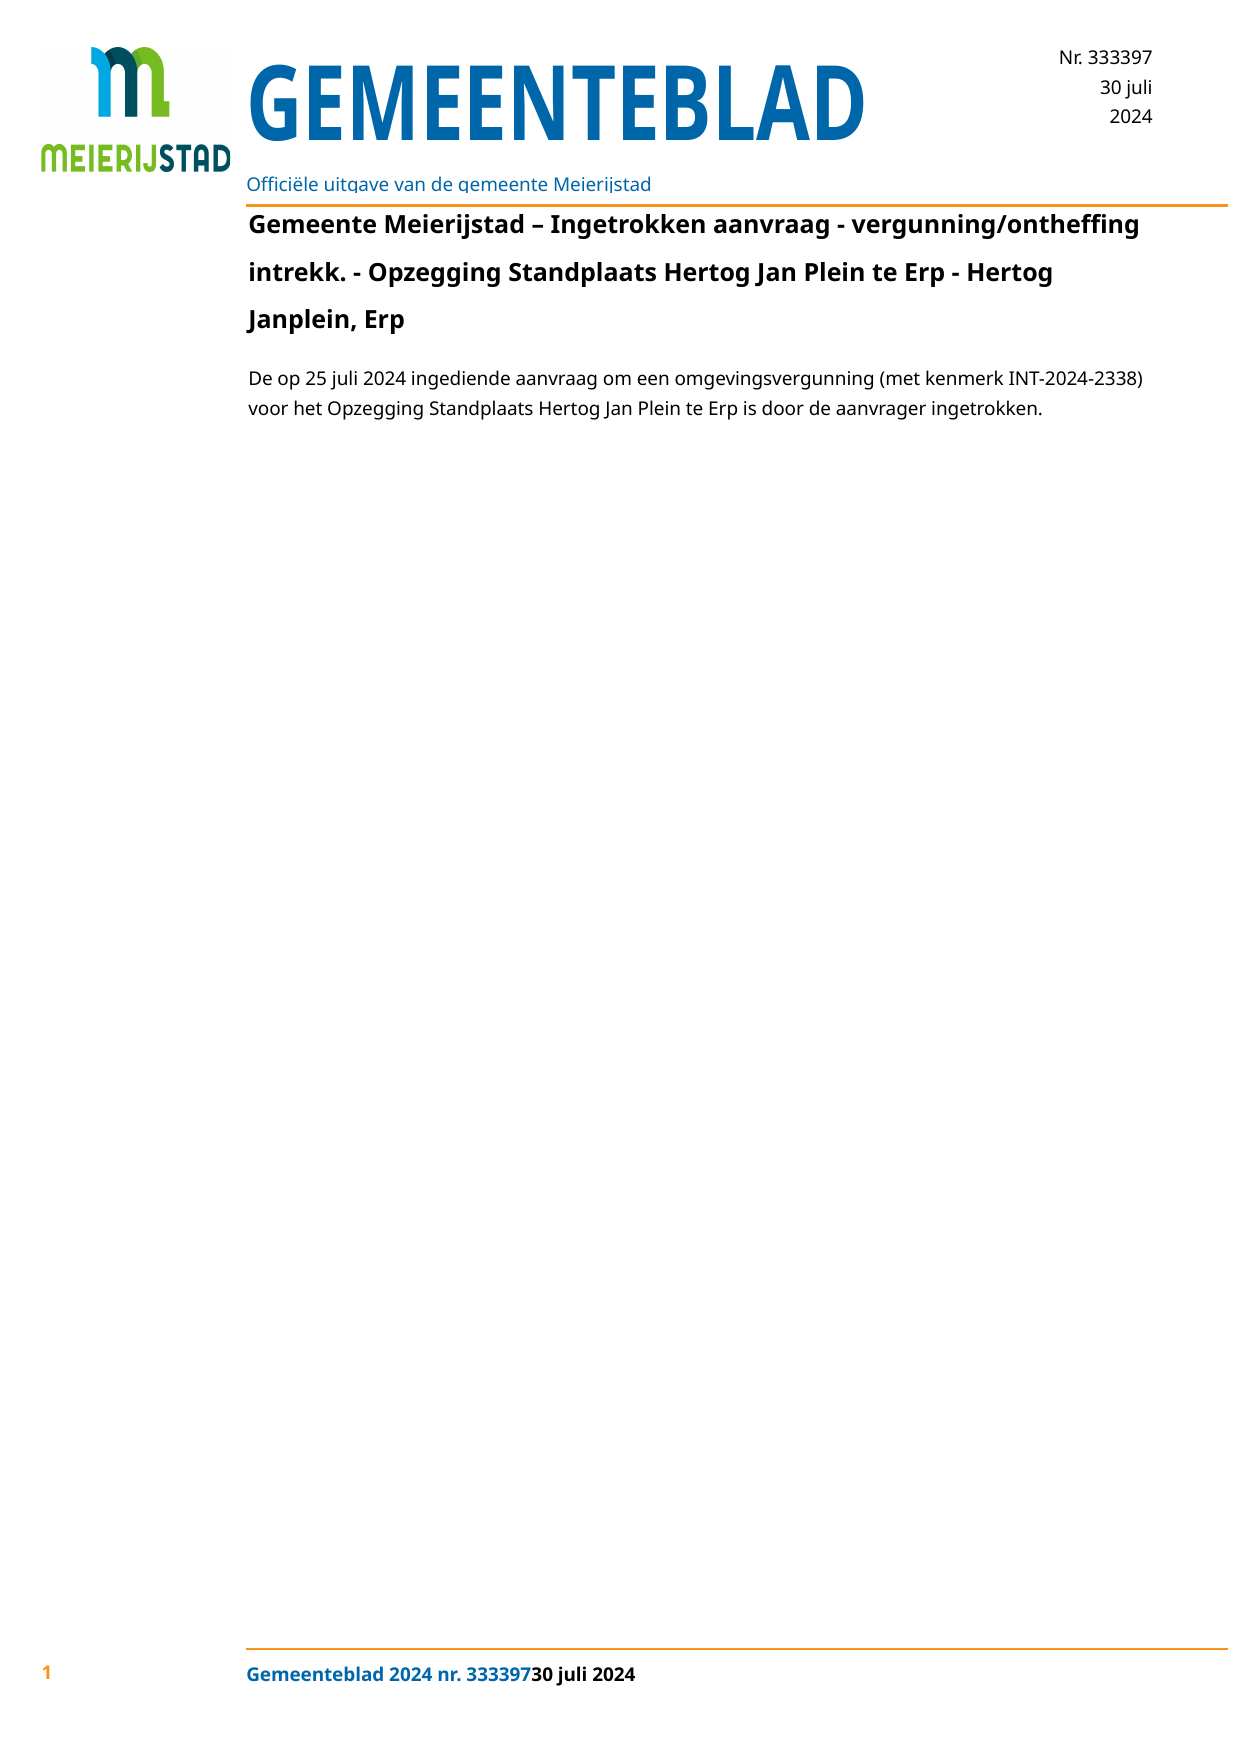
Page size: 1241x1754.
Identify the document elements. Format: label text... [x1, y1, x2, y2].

text De op 25 juli 2024 ingediende aanvraag om een omgevingsvergunning (met kenmerk INT-2024-2338) voor het Opzegging Standplaats Hertog Jan Plein te Erp is door de aanvrager ingetrokken. [248, 366, 1152, 421]
text Gemeente Meierijstad – Ingetrokken aanvraag - vergunning/ontheffing intrekk. - Opzegging Standplaats Hertog Jan Plein te Erp - Hertog Janplein, Erp [248, 207, 1152, 336]
picture [41, 47, 231, 172]
